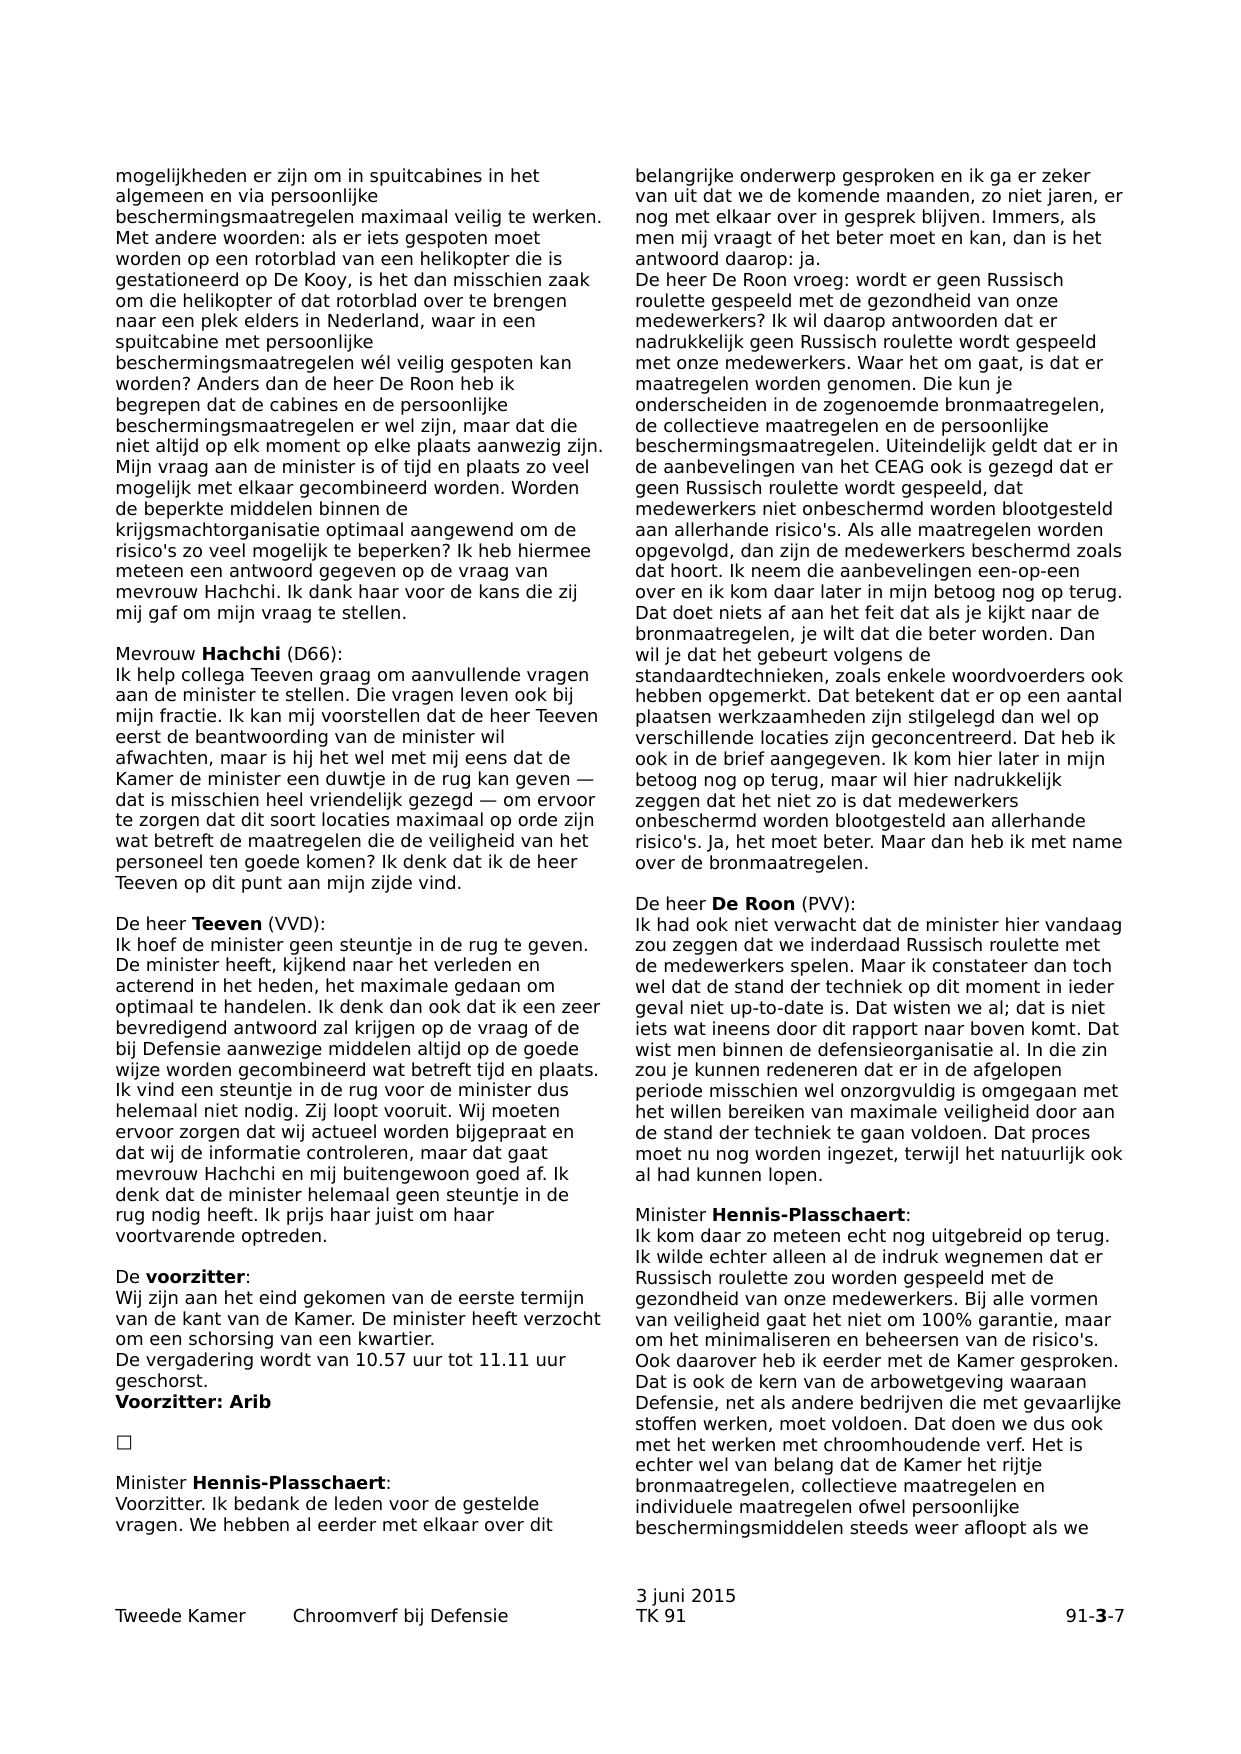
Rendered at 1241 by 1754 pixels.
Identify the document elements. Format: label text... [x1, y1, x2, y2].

text Voorzitter. Ik bedank de leden voor de gestelde vragen. We hebben al eerder met elkaar over dit [115, 1494, 605, 1536]
text Ik help collega Teeven graag om aanvullende vragen aan de minister te stellen. Die vragen leven ook bij mijn fractie. Ik kan mij voorstellen dat de heer Teeven eerst de beantwoording van de minister wil afwachten, maar is hij het wel met mij eens dat de Kamer de minister een duwtje in de rug kan geven — dat is misschien heel vriendelijk gezegd — om ervoor te zorgen dat dit soort locaties maximaal op orde zijn wat betreft de maatregelen die de veiligheid van het personeel ten goede komen? Ik denk dat ik de heer Teeven op dit punt aan mijn zijde vind. [115, 664, 605, 893]
text De heer De Roon vroeg: wordt er geen Russisch roulette gespeeld met de gezondheid van onze medewerkers? Ik wil daarop antwoorden dat er nadrukkelijk geen Russisch roulette wordt gespeeld met onze medewerkers. Waar het om gaat, is dat er maatregelen worden genomen. Die kun je onderscheiden in de zogenoemde bronmaatregelen, de collectieve maatregelen en de persoonlijke beschermingsmaatregelen. Uiteindelijk geldt dat er in de aanbevelingen van het CEAG ook is gezegd dat er geen Russisch roulette wordt gespeeld, dat medewerkers niet onbeschermd worden blootgesteld aan allerhande risico's. Als alle maatregelen worden opgevolgd, dan zijn de medewerkers beschermd zoals dat hoort. Ik neem die aanbevelingen een-op-een over en ik kom daar later in mijn betoog nog op terug. [635, 269, 1125, 603]
text Minister Hennis-Plasschaert: [635, 1205, 1125, 1226]
text Wij zijn aan het eind gekomen van de eerste termijn van de kant van de Kamer. De minister heeft verzocht om een schorsing van een kwartier. [115, 1287, 605, 1350]
text Mevrouw Hachchi (D66): [115, 644, 605, 664]
text mogelijkheden er zijn om in spuitcabines in het algemeen en via persoonlijke beschermingsmaatregelen maximaal veilig te werken. Met andere woorden: als er iets gespoten moet worden op een rotorblad van een helikopter die is gestationeerd op De Kooy, is het dan misschien zaak om die helikopter of dat rotorblad over te brengen naar een plek elders in Nederland, waar in een spuitcabine met persoonlijke beschermingsmaatregelen wél veilig gespoten kan worden? Anders dan de heer De Roon heb ik begrepen dat de cabines en de persoonlijke beschermingsmaatregelen er wel zijn, maar dat die niet altijd op elk moment op elke plaats aanwezig zijn. Mijn vraag aan de minister is of tijd en plaats zo veel mogelijk met elkaar gecombineerd worden. Worden de beperkte middelen binnen de krijgsmachtorganisatie optimaal aangewend om de risico's zo veel mogelijk te beperken? Ik heb hiermee meteen een antwoord gegeven op de vraag van mevrouw Hachchi. Ik dank haar voor de kans die zij mij gaf om mijn vraag te stellen. [115, 165, 605, 624]
text ⬜ [115, 1432, 605, 1453]
text Minister Hennis-Plasschaert: [115, 1473, 605, 1494]
text Ik kom daar zo meteen echt nog uitgebreid op terug. Ik wilde echter alleen al de indruk wegnemen dat er Russisch roulette zou worden gespeeld met de gezondheid van onze medewerkers. Bij alle vormen van veiligheid gaat het niet om 100% garantie, maar om het minimaliseren en beheersen van de risico's. Ook daarover heb ik eerder met de Kamer gesproken. Dat is ook de kern van de arbowetgeving waaraan Defensie, net als andere bedrijven die met gevaarlijke stoffen werken, moet voldoen. Dat doen we dus ook met het werken met chroomhoudende verf. Het is echter wel van belang dat de Kamer het rijtje bronmaatregelen, collectieve maatregelen en individuele maatregelen ofwel persoonlijke beschermingsmiddelen steeds weer afloopt als we [635, 1226, 1125, 1538]
text De voorzitter: [115, 1267, 605, 1287]
text belangrijke onderwerp gesproken en ik ga er zeker van uit dat we de komende maanden, zo niet jaren, er nog met elkaar over in gesprek blijven. Immers, als men mij vraagt of het beter moet en kan, dan is het antwoord daarop: ja. [635, 165, 1125, 269]
text Dat doet niets af aan het feit dat als je kijkt naar de bronmaatregelen, je wilt dat die beter worden. Dan wil je dat het gebeurt volgens de standaardtechnieken, zoals enkele woordvoerders ook hebben opgemerkt. Dat betekent dat er op een aantal plaatsen werkzaamheden zijn stilgelegd dan wel op verschillende locaties zijn geconcentreerd. Dat heb ik ook in de brief aangegeven. Ik kom hier later in mijn betoog nog op terug, maar wil hier nadrukkelijk zeggen dat het niet zo is dat medewerkers onbeschermd worden blootgesteld aan allerhande risico's. Ja, het moet beter. Maar dan heb ik met name over de bronmaatregelen. [635, 603, 1125, 874]
text De heer Teeven (VVD): [115, 913, 605, 934]
text De heer De Roon (PVV): [635, 894, 1125, 914]
text De vergadering wordt van 10.57 uur tot 11.11 uur geschorst. [115, 1350, 605, 1392]
text Ik had ook niet verwacht dat de minister hier vandaag zou zeggen dat we inderdaad Russisch roulette met de medewerkers spelen. Maar ik constateer dan toch wel dat de stand der techniek op dit moment in ieder geval niet up-to-date is. Dat wisten we al; dat is niet iets wat ineens door dit rapport naar boven komt. Dat wist men binnen de defensieorganisatie al. In die zin zou je kunnen redeneren dat er in de afgelopen periode misschien wel onzorgvuldig is omgegaan met het willen bereiken van maximale veiligheid door aan de stand der techniek te gaan voldoen. Dat proces moet nu nog worden ingezet, terwijl het natuurlijk ook al had kunnen lopen. [635, 914, 1125, 1185]
text Ik hoef de minister geen steuntje in de rug te geven. De minister heeft, kijkend naar het verleden en acterend in het heden, het maximale gedaan om optimaal te handelen. Ik denk dan ook dat ik een zeer bevredigend antwoord zal krijgen op de vraag of de bij Defensie aanwezige middelen altijd op de goede wijze worden gecombineerd wat betreft tijd en plaats. Ik vind een steuntje in de rug voor de minister dus helemaal niet nodig. Zij loopt vooruit. Wij moeten ervoor zorgen dat wij actueel worden bijgepraat en dat wij de informatie controleren, maar dat gaat mevrouw Hachchi en mij buitengewoon goed af. Ik denk dat de minister helemaal geen steuntje in de rug nodig heeft. Ik prijs haar juist om haar voortvarende optreden. [115, 934, 605, 1247]
text Voorzitter: Arib [115, 1392, 605, 1412]
